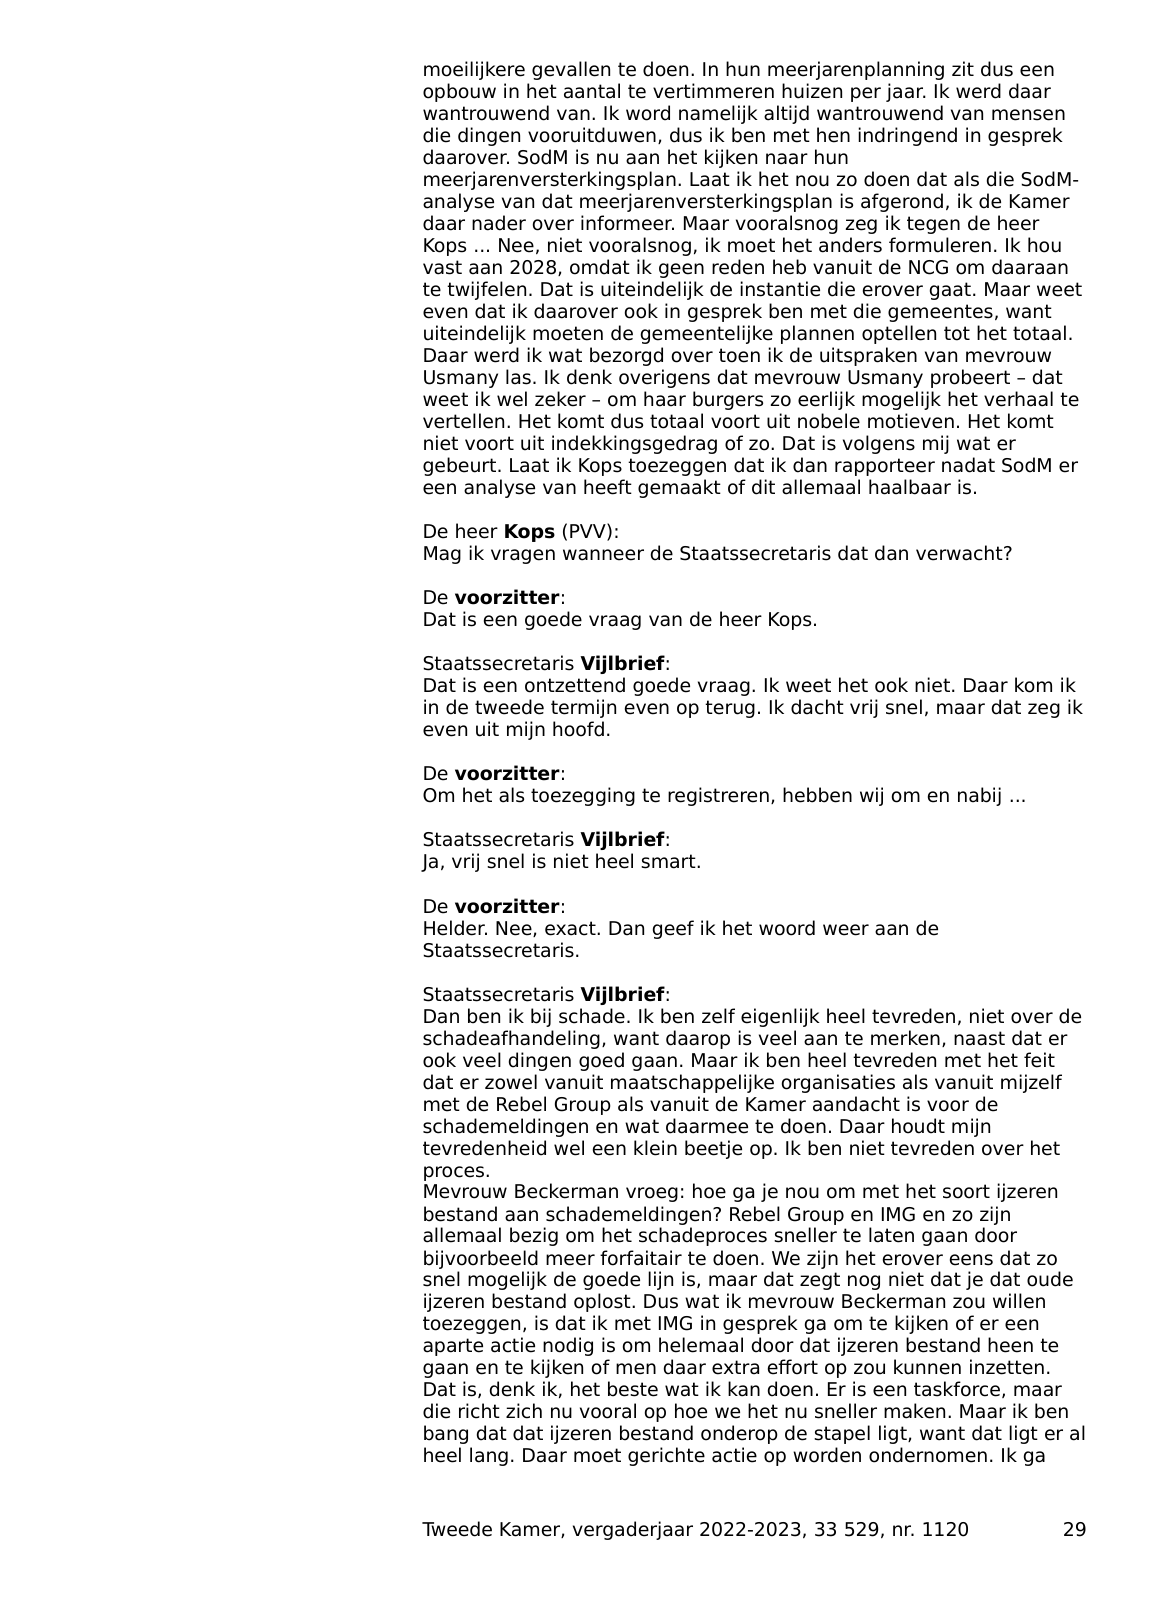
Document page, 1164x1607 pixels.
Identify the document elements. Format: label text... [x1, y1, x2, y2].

text Staatssecretaris Vijlbrief: [422, 653, 1087, 675]
text De voorzitter: [422, 763, 1087, 785]
text Mevrouw Beckerman vroeg: hoe ga je nou om met het soort ijzeren bestand aan schademeldingen? Rebel Group en IMG en zo zijn allemaal bezig om het schadeproces sneller te laten gaan door bijvoorbeeld meer forfaitair te doen. We zijn het erover eens dat zo snel mogelijk de goede lijn is, maar dat zegt nog niet dat je dat oude ijzeren bestand oplost. Dus wat ik mevrouw Beckerman zou willen toezeggen, is dat ik met IMG in gesprek ga om te kijken of er een aparte actie nodig is om helemaal door dat ijzeren bestand heen te gaan en te kijken of men daar extra effort op zou kunnen inzetten. Dat is, denk ik, het beste wat ik kan doen. Er is een taskforce, maar die richt zich nu vooral op hoe we het nu sneller maken. Maar ik ben bang dat dat ijzeren bestand onderop de stapel ligt, want dat ligt er al heel lang. Daar moet gerichte actie op worden ondernomen. Ik ga [422, 1181, 1087, 1467]
text Dat is een goede vraag van de heer Kops. [422, 609, 1087, 631]
text Om het als toezegging te registreren, hebben wij om en nabij ... [422, 785, 1087, 807]
text Staatssecretaris Vijlbrief: [422, 829, 1087, 851]
text Staatssecretaris Vijlbrief: [422, 984, 1087, 1006]
text De heer Kops (PVV): [422, 521, 1087, 543]
text De voorzitter: [422, 587, 1087, 609]
text Mag ik vragen wanneer de Staatssecretaris dat dan verwacht? [422, 543, 1087, 565]
text moeilijkere gevallen te doen. In hun meerjarenplanning zit dus een opbouw in het aantal te vertimmeren huizen per jaar. Ik werd daar wantrouwend van. Ik word namelijk altijd wantrouwend van mensen die dingen vooruitduwen, dus ik ben met hen indringend in gesprek daarover. SodM is nu aan het kijken naar hun meerjarenversterkingsplan. Laat ik het nou zo doen dat als die SodM-analyse van dat meerjarenversterkingsplan is afgerond, ik de Kamer daar nader over informeer. Maar vooralsnog zeg ik tegen de heer Kops ... Nee, niet vooralsnog, ik moet het anders formuleren. Ik hou vast aan 2028, omdat ik geen reden heb vanuit de NCG om daaraan te twijfelen. Dat is uiteindelijk de instantie die erover gaat. Maar weet even dat ik daarover ook in gesprek ben met die gemeentes, want uiteindelijk moeten de gemeentelijke plannen optellen tot het totaal. Daar werd ik wat bezorgd over toen ik de uitspraken van mevrouw Usmany las. Ik denk overigens dat mevrouw Usmany probeert – dat weet ik wel zeker – om haar burgers zo eerlijk mogelijk het verhaal te vertellen. Het komt dus totaal voort uit nobele motieven. Het komt niet voort uit indekkingsgedrag of zo. Dat is volgens mij wat er gebeurt. Laat ik Kops toezeggen dat ik dan rapporteer nadat SodM er een analyse van heeft gemaakt of dit allemaal haalbaar is. [422, 59, 1087, 499]
text De voorzitter: [422, 896, 1087, 917]
text Ja, vrij snel is niet heel smart. [422, 851, 1087, 873]
text Helder. Nee, exact. Dan geef ik het woord weer aan de Staatssecretaris. [422, 917, 1087, 961]
text Dan ben ik bij schade. Ik ben zelf eigenlijk heel tevreden, niet over de schadeafhandeling, want daarop is veel aan te merken, naast dat er ook veel dingen goed gaan. Maar ik ben heel tevreden met het feit dat er zowel vanuit maatschappelijke organisaties als vanuit mijzelf met de Rebel Group als vanuit de Kamer aandacht is voor de schademeldingen en wat daarmee te doen. Daar houdt mijn tevredenheid wel een klein beetje op. Ik ben niet tevreden over het proces. [422, 1006, 1087, 1181]
text Dat is een ontzettend goede vraag. Ik weet het ook niet. Daar kom ik in de tweede termijn even op terug. Ik dacht vrij snel, maar dat zeg ik even uit mijn hoofd. [422, 675, 1087, 741]
